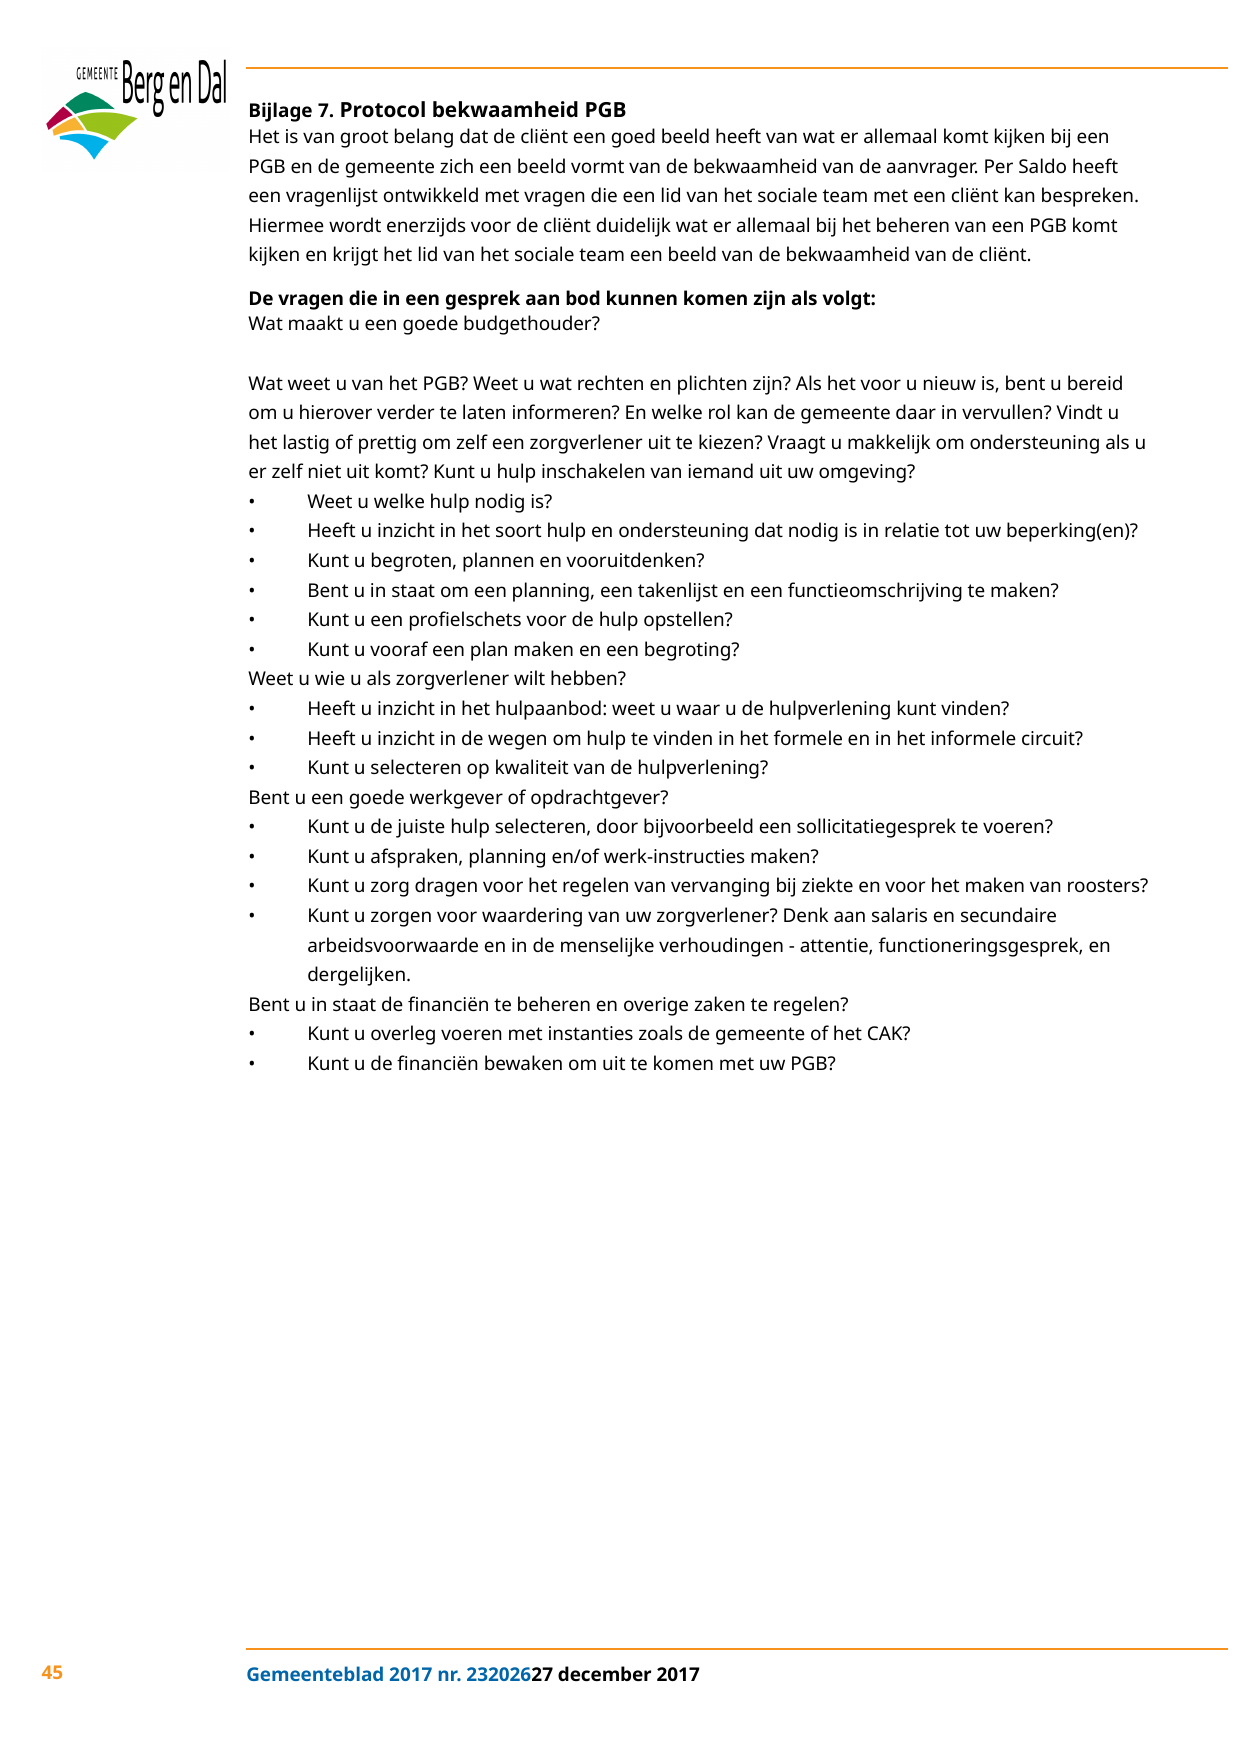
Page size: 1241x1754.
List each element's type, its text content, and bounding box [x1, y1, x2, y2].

text Wat weet u van het PGB? Weet u wat rechten en plichten zijn? Als het voor u nieuw is, bent u bereid om u hierover verder te laten informeren? En welke rol kan de gemeente daar in vervullen? Vindt u het lastig of prettig om zelf een zorgverlener uit te kiezen? Vraagt u makkelijk om ondersteuning als u er zelf niet uit komt? Kunt u hulp inschakelen van iemand uit uw omgeving? [248, 370, 1152, 484]
list Kunt u de financiën bewaken om uit te komen met uw PGB? [248, 1050, 1152, 1076]
text Wat maakt u een goede budgethouder? [248, 311, 1152, 336]
text Bent u in staat de financiën te beheren en overige zaken te regelen? [248, 991, 1152, 1017]
list Heeft u inzicht in het hulpaanbod: weet u waar u de hulpverlening kunt vinden? [248, 695, 1152, 721]
text Bijlage 7. Protocol bekwaamheid PGB [248, 95, 1152, 123]
picture [41, 47, 231, 172]
list Kunt u de juiste hulp selecteren, door bijvoorbeeld een sollicitatiegesprek te voeren? [248, 813, 1152, 839]
list Kunt u afspraken, planning en/of werk-instructies maken? [248, 843, 1152, 869]
list Heeft u inzicht in het soort hulp en ondersteuning dat nodig is in relatie tot uw beperking(en)? [248, 518, 1152, 543]
list Kunt u een profielschets voor de hulp opstellen? [248, 606, 1152, 632]
text Het is van groot belang dat de cliënt een goed beeld heeft van wat er allemaal komt kijken bij een PGB en de gemeente zich een beeld vormt van de bekwaamheid van de aanvrager. Per Saldo heeft een vragenlijst ontwikkeld met vragen die een lid van het sociale team met een cliënt kan bespreken. Hiermee wordt enerzijds voor de cliënt duidelijk wat er allemaal bij het beheren van een PGB komt kijken en krijgt het lid van het sociale team een beeld van de bekwaamheid van de cliënt. [248, 123, 1152, 267]
list Heeft u inzicht in de wegen om hulp te vinden in het formele en in het informele circuit? [248, 725, 1152, 750]
list Kunt u selecteren op kwaliteit van de hulpverlening? [248, 754, 1152, 780]
list Kunt u zorg dragen voor het regelen van vervanging bij ziekte en voor het maken van roosters? [248, 873, 1152, 898]
list Weet u welke hulp nodig is? [248, 488, 1152, 514]
list Bent u in staat om een planning, een takenlijst en een functieomschrijving te maken? [248, 577, 1152, 602]
list Kunt u vooraf een plan maken en een begroting? [248, 636, 1152, 662]
text Weet u wie u als zorgverlener wilt hebben? [248, 666, 1152, 691]
list Kunt u overleg voeren met instanties zoals de gemeente of het CAK? [248, 1021, 1152, 1046]
list Kunt u zorgen voor waardering van uw zorgverlener? Denk aan salaris en secundaire arbeidsvoorwaarde en in de menselijke verhoudingen - attentie, functioneringsgesprek, en dergelijken. [248, 902, 1152, 987]
text De vragen die in een gesprek aan bod kunnen komen zijn als volgt: [248, 285, 1152, 311]
list Kunt u begroten, plannen en vooruitdenken? [248, 547, 1152, 573]
text Bent u een goede werkgever of opdrachtgever? [248, 784, 1152, 809]
